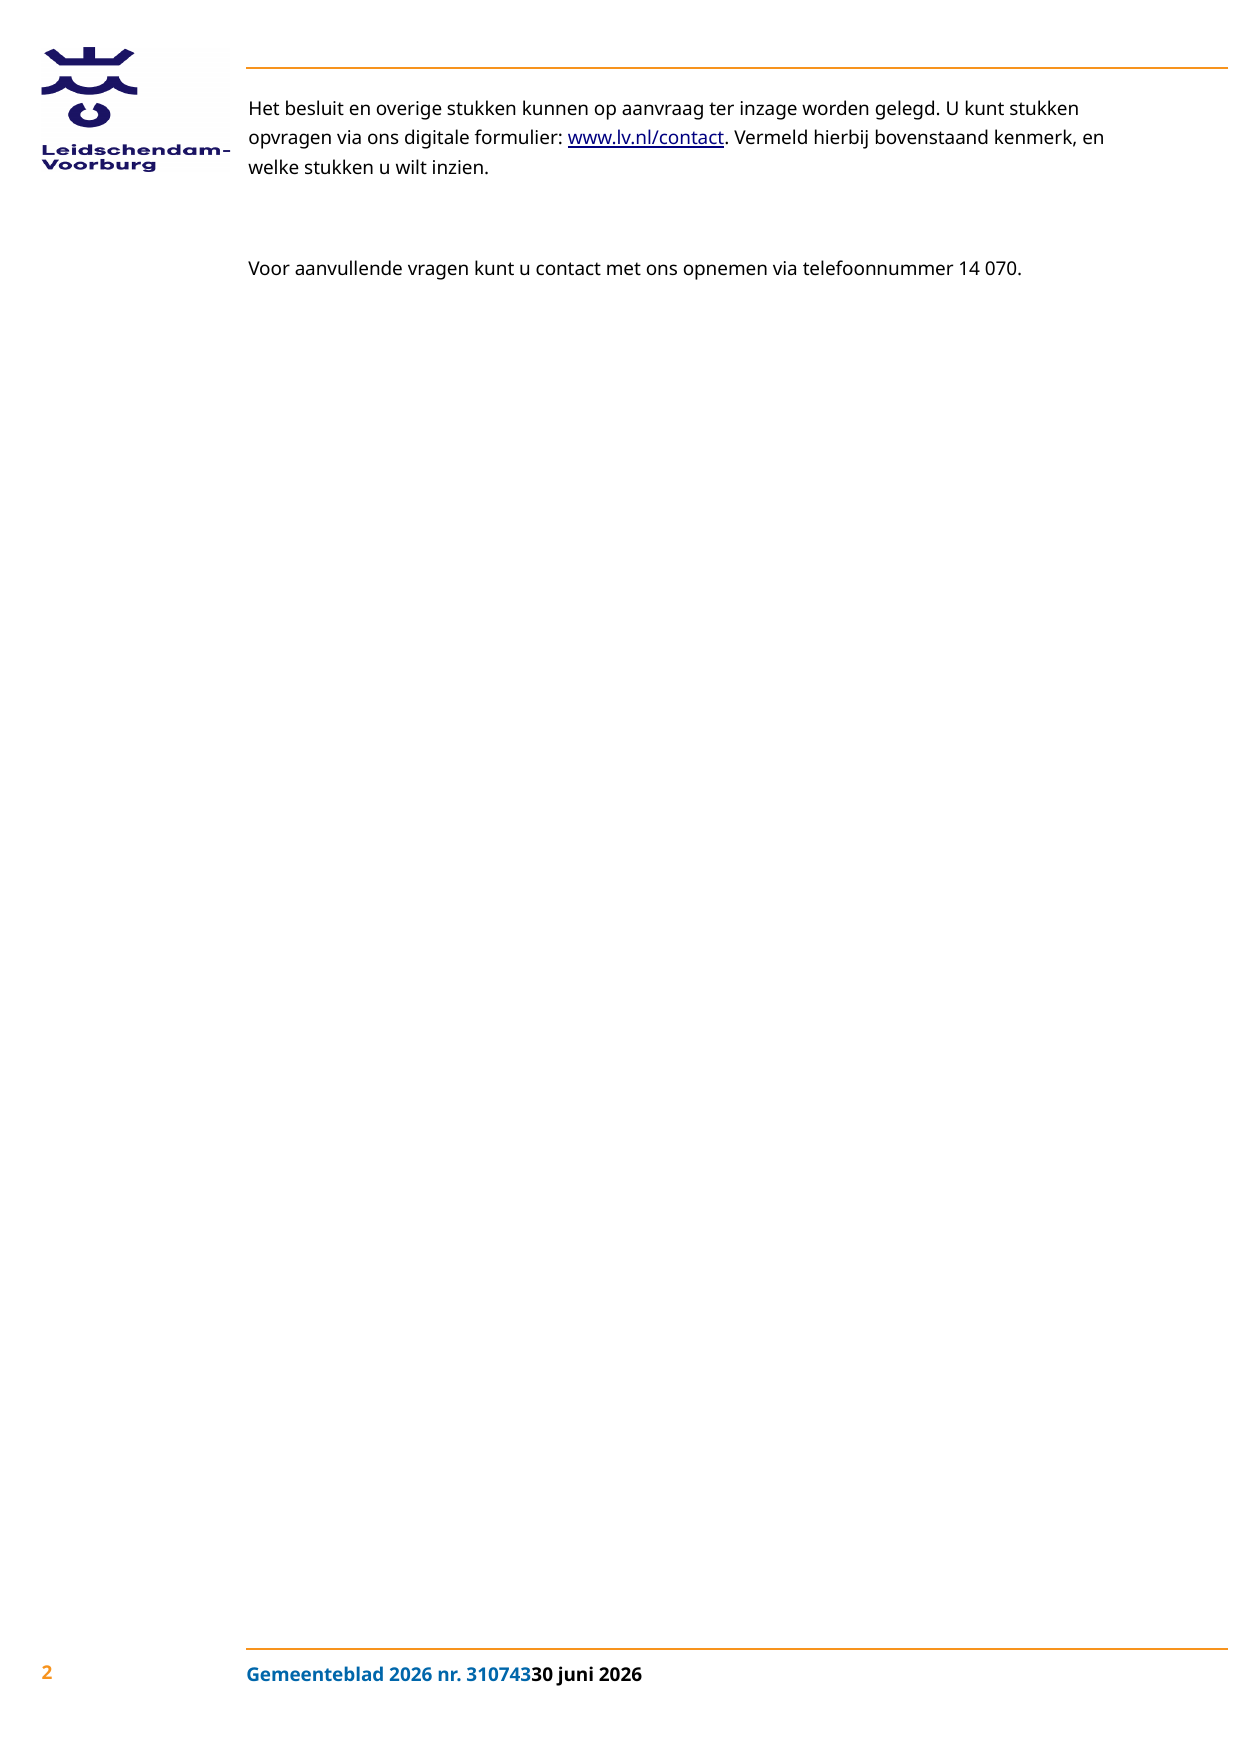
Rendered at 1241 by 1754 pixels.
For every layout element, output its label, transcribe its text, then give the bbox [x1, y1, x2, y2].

text Het besluit en overige stukken kunnen op aanvraag ter inzage worden gelegd. U kunt stukken opvragen via ons digitale formulier: www.lv.nl/contact. Vermeld hierbij bovenstaand kenmerk, en welke stukken u wilt inzien. [248, 95, 1152, 180]
picture [41, 47, 231, 172]
text Voor aanvullende vragen kunt u contact met ons opnemen via telefoonnummer 14 070. [248, 255, 1152, 281]
